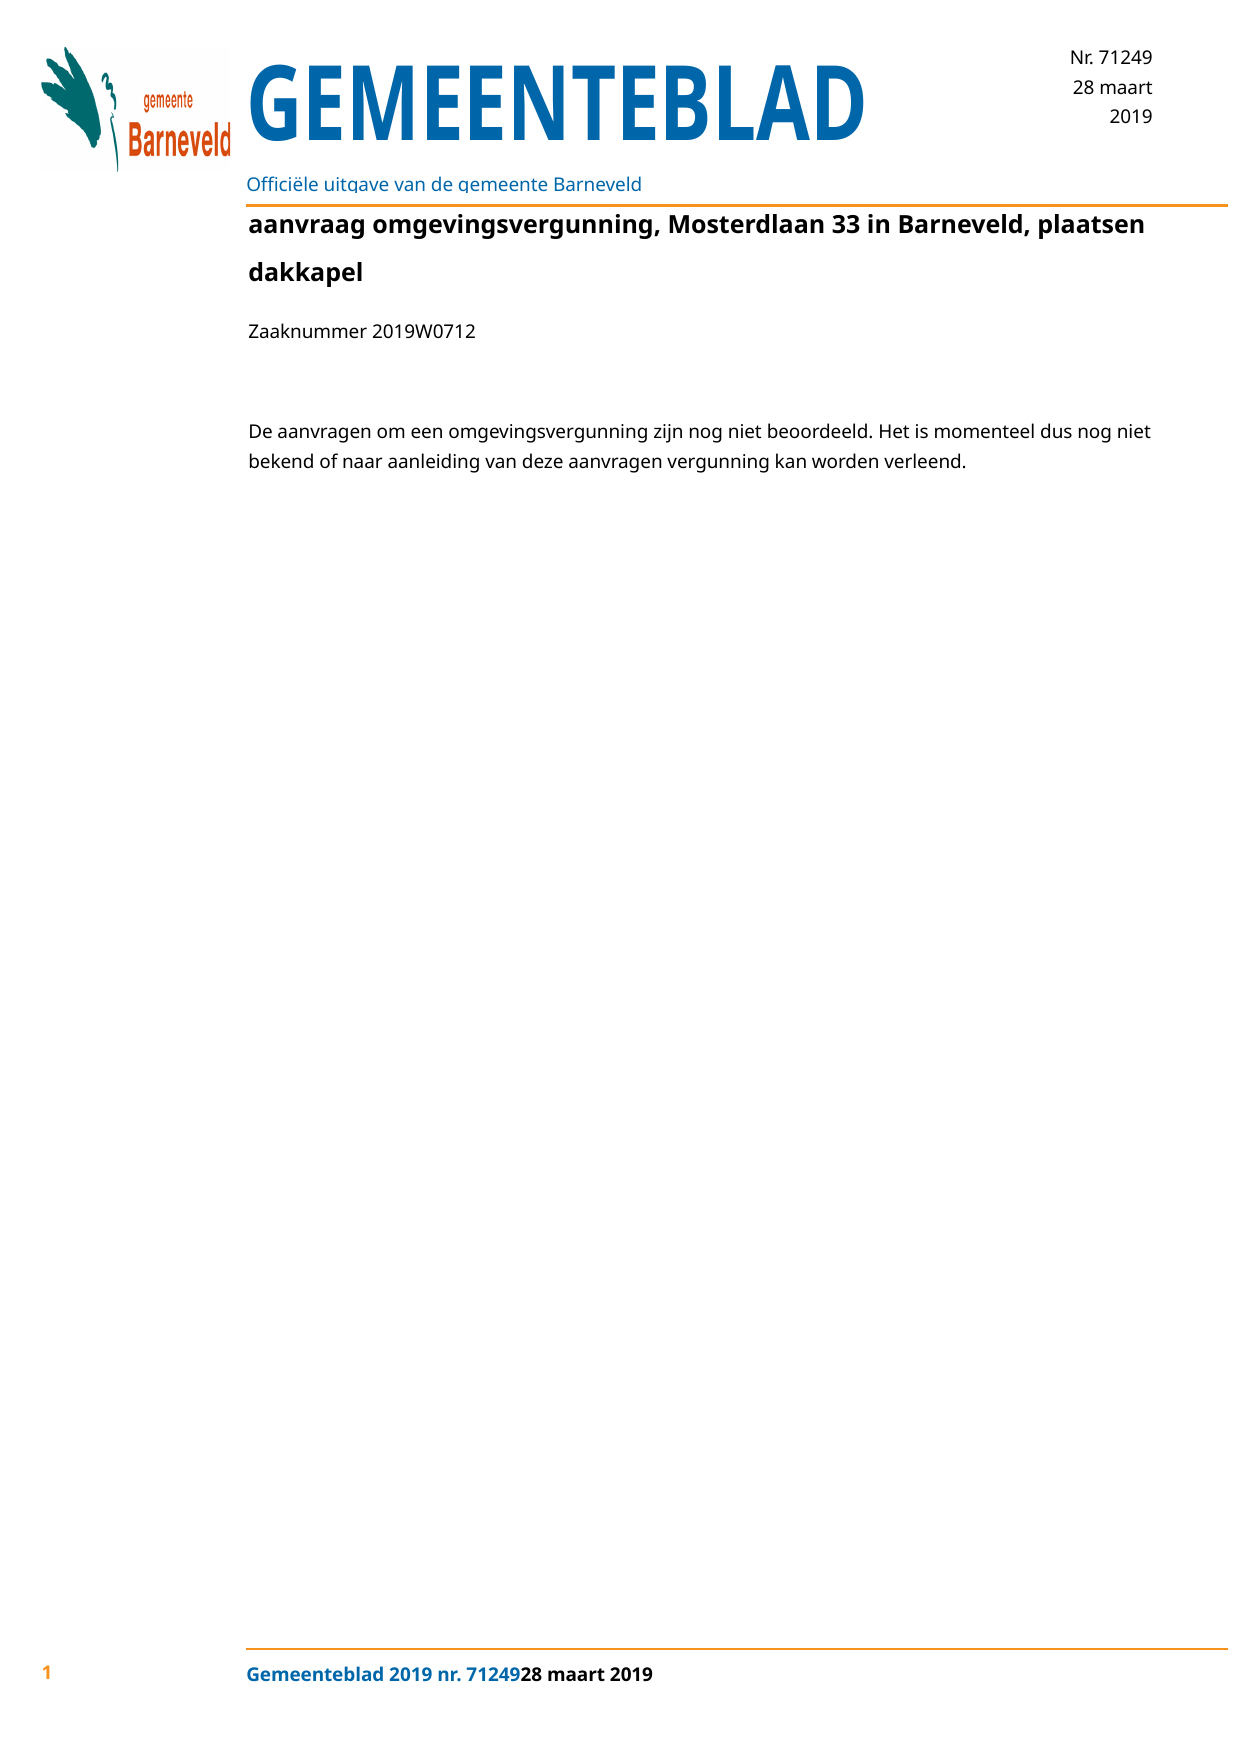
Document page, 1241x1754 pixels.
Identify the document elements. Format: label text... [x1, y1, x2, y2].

picture [41, 47, 231, 172]
text De aanvragen om een omgevingsvergunning zijn nog niet beoordeeld. Het is momenteel dus nog niet bekend of naar aanleiding van deze aanvragen vergunning kan worden verleend. [248, 419, 1152, 474]
text aanvraag omgevingsvergunning, Mosterdlaan 33 in Barneveld, plaatsen dakkapel [248, 207, 1152, 288]
text Zaaknummer 2019W0712 [248, 318, 1152, 344]
